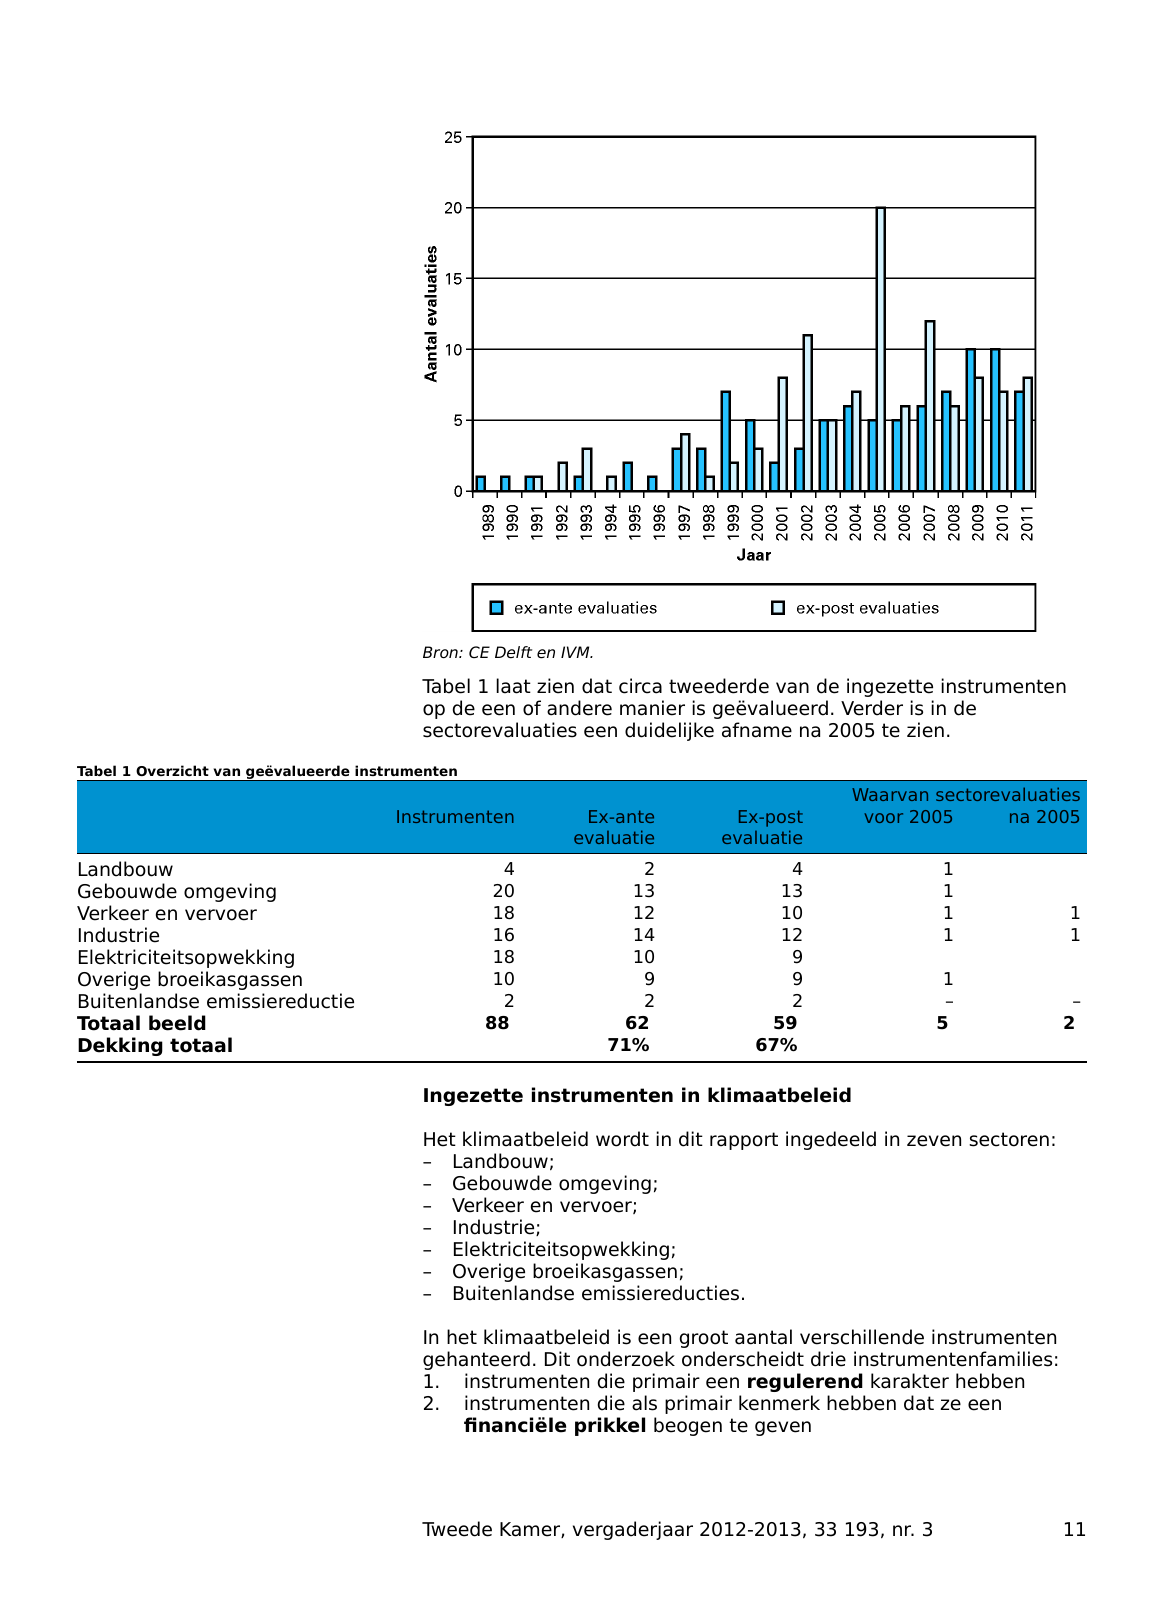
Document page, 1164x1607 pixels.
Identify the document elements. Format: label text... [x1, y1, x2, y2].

table_header Tabel 1 Overzicht van geëvalueerde instrumenten [77, 764, 1087, 779]
text Tabel 1 laat zien dat circa tweederde van de ingezette instrumenten op de een of andere manier is geëvalueerd. Verder is in de sectorevaluaties een duidelijke afname na 2005 te zien. [422, 676, 1087, 742]
table_cell 13 [661, 881, 809, 903]
table_cell 2 [521, 991, 661, 1013]
table_cell 62 [521, 1013, 661, 1035]
table_cell 4 [661, 854, 809, 881]
table_cell 1 [960, 925, 1087, 947]
table_cell [661, 781, 809, 807]
table_cell [360, 1035, 521, 1061]
table_cell [960, 854, 1087, 881]
table_cell [960, 969, 1087, 991]
table_cell [960, 881, 1087, 903]
table_cell [360, 781, 521, 807]
table_cell [77, 781, 359, 807]
table_cell 1 [809, 969, 960, 991]
table_cell 2 [360, 991, 521, 1013]
table_cell [809, 947, 960, 969]
table_cell – [960, 991, 1087, 1013]
table_cell 59 [661, 1013, 809, 1035]
table_cell 10 [360, 969, 521, 991]
table_cell voor 2005 [809, 807, 960, 853]
table_cell Elektriciteitsopwekking [77, 947, 359, 969]
text Het klimaatbeleid wordt in dit rapport ingedeeld in zeven sectoren: [422, 1129, 1087, 1151]
table_cell 18 [360, 903, 521, 925]
table_cell 1 [809, 925, 960, 947]
table_cell 12 [521, 903, 661, 925]
table_cell 12 [661, 925, 809, 947]
table_cell Industrie [77, 925, 359, 947]
table_cell 2 [960, 1013, 1087, 1035]
table_cell Totaal beeld [77, 1013, 359, 1035]
table_cell 1 [809, 881, 960, 903]
table_cell 9 [521, 969, 661, 991]
table_cell 10 [521, 947, 661, 969]
table_cell Waarvan sectorevaluaties [809, 781, 1087, 807]
table_cell 71% [521, 1035, 661, 1061]
table_cell Overige broeikasgassen [77, 969, 359, 991]
table_cell 1 [809, 854, 960, 881]
text – Industrie; [422, 1217, 1087, 1239]
table_cell 1 [809, 903, 960, 925]
text – Overige broeikasgassen; [422, 1261, 1087, 1283]
table_cell [960, 1035, 1087, 1061]
table_cell na 2005 [960, 807, 1087, 853]
table_cell 88 [360, 1013, 521, 1035]
text – Verkeer en vervoer; [422, 1195, 1087, 1217]
table_cell Landbouw [77, 854, 359, 881]
table_cell Dekking totaal [77, 1035, 359, 1061]
table_cell 5 [809, 1013, 960, 1035]
table_cell 13 [521, 881, 661, 903]
subtitle Ingezette instrumenten in klimaatbeleid [422, 1085, 1087, 1107]
table_cell – [809, 991, 960, 1013]
text 2. instrumenten die als primair kenmerk hebben dat ze een financiële prikkel beogen te geven [422, 1393, 1087, 1437]
text – Gebouwde omgeving; [422, 1173, 1087, 1195]
text – Elektriciteitsopwekking; [422, 1239, 1087, 1261]
table_cell 16 [360, 925, 521, 947]
picture [422, 130, 1037, 632]
table_cell 2 [661, 991, 809, 1013]
table_cell 14 [521, 925, 661, 947]
text In het klimaatbeleid is een groot aantal verschillende instrumenten gehanteerd. Dit onderzoek onderscheidt drie instrumentenfamilies: [422, 1327, 1087, 1371]
table_cell 4 [360, 854, 521, 881]
table_cell [960, 947, 1087, 969]
table_cell 20 [360, 881, 521, 903]
table_cell 2 [521, 854, 661, 881]
table_cell 67% [661, 1035, 809, 1061]
table_cell Verkeer en vervoer [77, 903, 359, 925]
text – Landbouw; [422, 1151, 1087, 1173]
table_cell 9 [661, 947, 809, 969]
table_cell Buitenlandse emissiereductie [77, 991, 359, 1013]
table_cell [77, 807, 359, 853]
table_cell 1 [960, 903, 1087, 925]
table_cell Ex-post evaluatie [661, 807, 809, 853]
table_cell Ex-ante evaluatie [521, 807, 661, 853]
text 1. instrumenten die primair een regulerend karakter hebben [422, 1371, 1087, 1393]
text Bron: CE Delft en IVM. [422, 644, 1036, 662]
table_cell 10 [661, 903, 809, 925]
table_cell Gebouwde omgeving [77, 881, 359, 903]
text – Buitenlandse emissiereducties. [422, 1283, 1087, 1305]
table_cell 18 [360, 947, 521, 969]
table_cell Instrumenten [360, 807, 521, 853]
table_cell [521, 781, 661, 807]
table_cell [809, 1035, 960, 1061]
table_cell 9 [661, 969, 809, 991]
